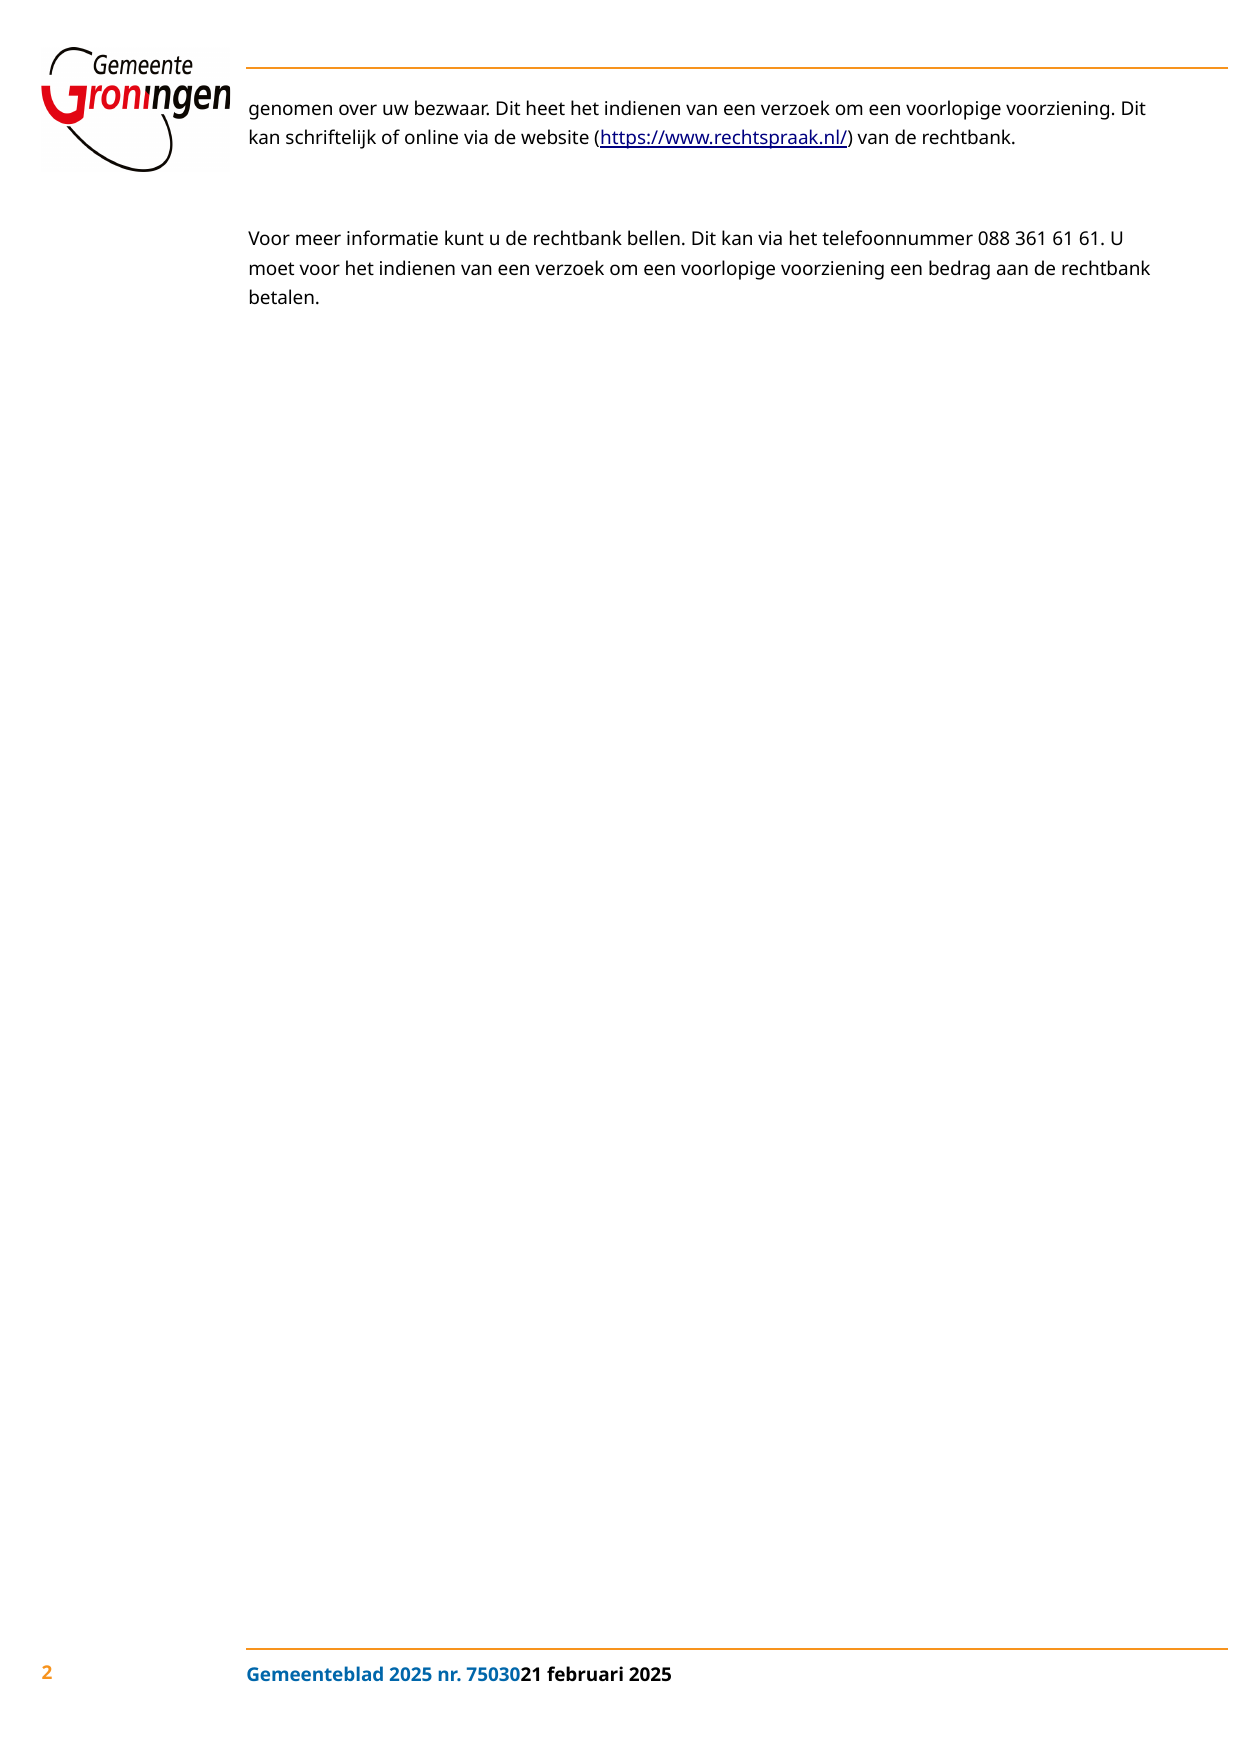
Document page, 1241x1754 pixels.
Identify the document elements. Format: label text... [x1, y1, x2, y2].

picture [41, 47, 231, 172]
text genomen over uw bezwaar. Dit heet het indienen van een verzoek om een voorlopige voorziening. Dit kan schriftelijk of online via de website (https://www.rechtspraak.nl/) van de rechtbank. [248, 95, 1152, 150]
text Voor meer informatie kunt u de rechtbank bellen. Dit kan via het telefoonnummer 088 361 61 61. U moet voor het indienen van een verzoek om een voorlopige voorziening een bedrag aan de rechtbank betalen. [248, 225, 1152, 310]
